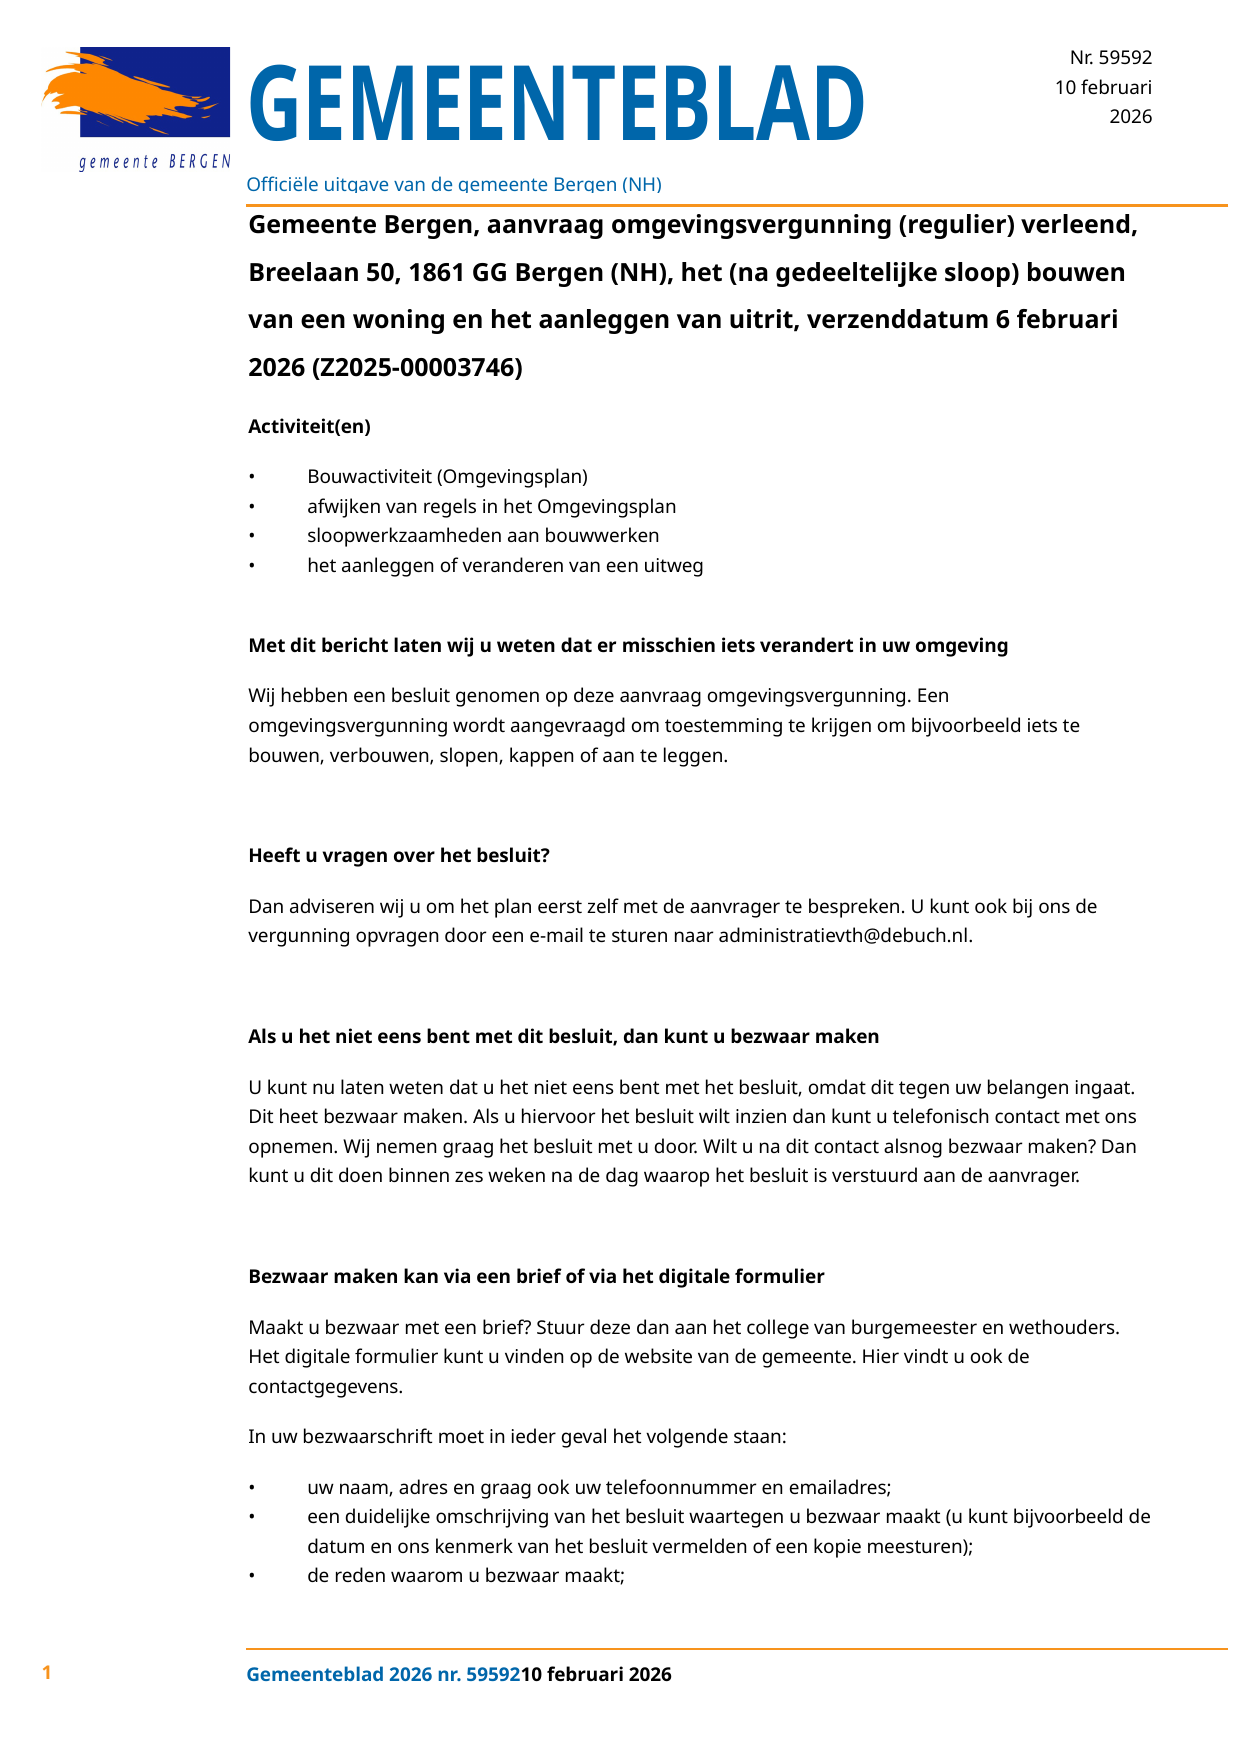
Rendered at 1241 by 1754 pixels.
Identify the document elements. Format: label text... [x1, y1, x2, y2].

list een duidelijke omschrijving van het besluit waartegen u bezwaar maakt (u kunt bijvoorbeeld de datum en ons kenmerk van het besluit vermelden of een kopie meesturen); [248, 1503, 1152, 1559]
list het aanleggen of veranderen van een uitweg [248, 552, 1152, 578]
picture [41, 47, 231, 172]
text Gemeente Bergen, aanvraag omgevingsvergunning (regulier) verleend, Breelaan 50, 1861 GG Bergen (NH), het (na gedeeltelijke sloop) bouwen van een woning en het aanleggen van uitrit, verzenddatum 6 februari 2026 (Z2025-00003746) [248, 207, 1152, 384]
text Heeft u vragen over het besluit? [248, 843, 1152, 868]
list Bouwactiviteit (Omgevingsplan) [248, 463, 1152, 489]
list afwijken van regels in het Omgevingsplan [248, 493, 1152, 519]
list sloopwerkzaamheden aan bouwwerken [248, 523, 1152, 548]
text In uw bezwaarschrift moet in ieder geval het volgende staan: [248, 1423, 1152, 1449]
text Activiteit(en) [248, 413, 1152, 439]
text Dan adviseren wij u om het plan eerst zelf met de aanvrager te bespreken. U kunt ook bij ons de vergunning opvragen door een e-mail te sturen naar administratievth@debuch.nl. [248, 893, 1152, 948]
text Met dit bericht laten wij u weten dat er misschien iets verandert in uw omgeving [248, 632, 1152, 658]
text Wij hebben een besluit genomen op deze aanvraag omgevingsvergunning. Een omgevingsvergunning wordt aangevraagd om toestemming te krijgen om bijvoorbeeld iets te bouwen, verbouwen, slopen, kappen of aan te leggen. [248, 683, 1152, 768]
text Bezwaar maken kan via een brief of via het digitale formulier [248, 1263, 1152, 1289]
text Maakt u bezwaar met een brief? Stuur deze dan aan het college van burgemeester en wethouders. Het digitale formulier kunt u vinden op de website van de gemeente. Hier vindt u ook de contactgegevens. [248, 1314, 1152, 1399]
list de reden waarom u bezwaar maakt; [248, 1563, 1152, 1588]
text U kunt nu laten weten dat u het niet eens bent met het besluit, omdat dit tegen uw belangen ingaat. Dit heet bezwaar maken. Als u hiervoor het besluit wilt inzien dan kunt u telefonisch contact met ons opnemen. Wij nemen graag het besluit met u door. Wilt u na dit contact alsnog bezwaar maken? Dan kunt u dit doen binnen zes weken na de dag waarop het besluit is verstuurd aan de aanvrager. [248, 1074, 1152, 1188]
list uw naam, adres en graag ook uw telefoonnummer en emailadres; [248, 1474, 1152, 1500]
text Als u het niet eens bent met dit besluit, dan kunt u bezwaar maken [248, 1023, 1152, 1049]
